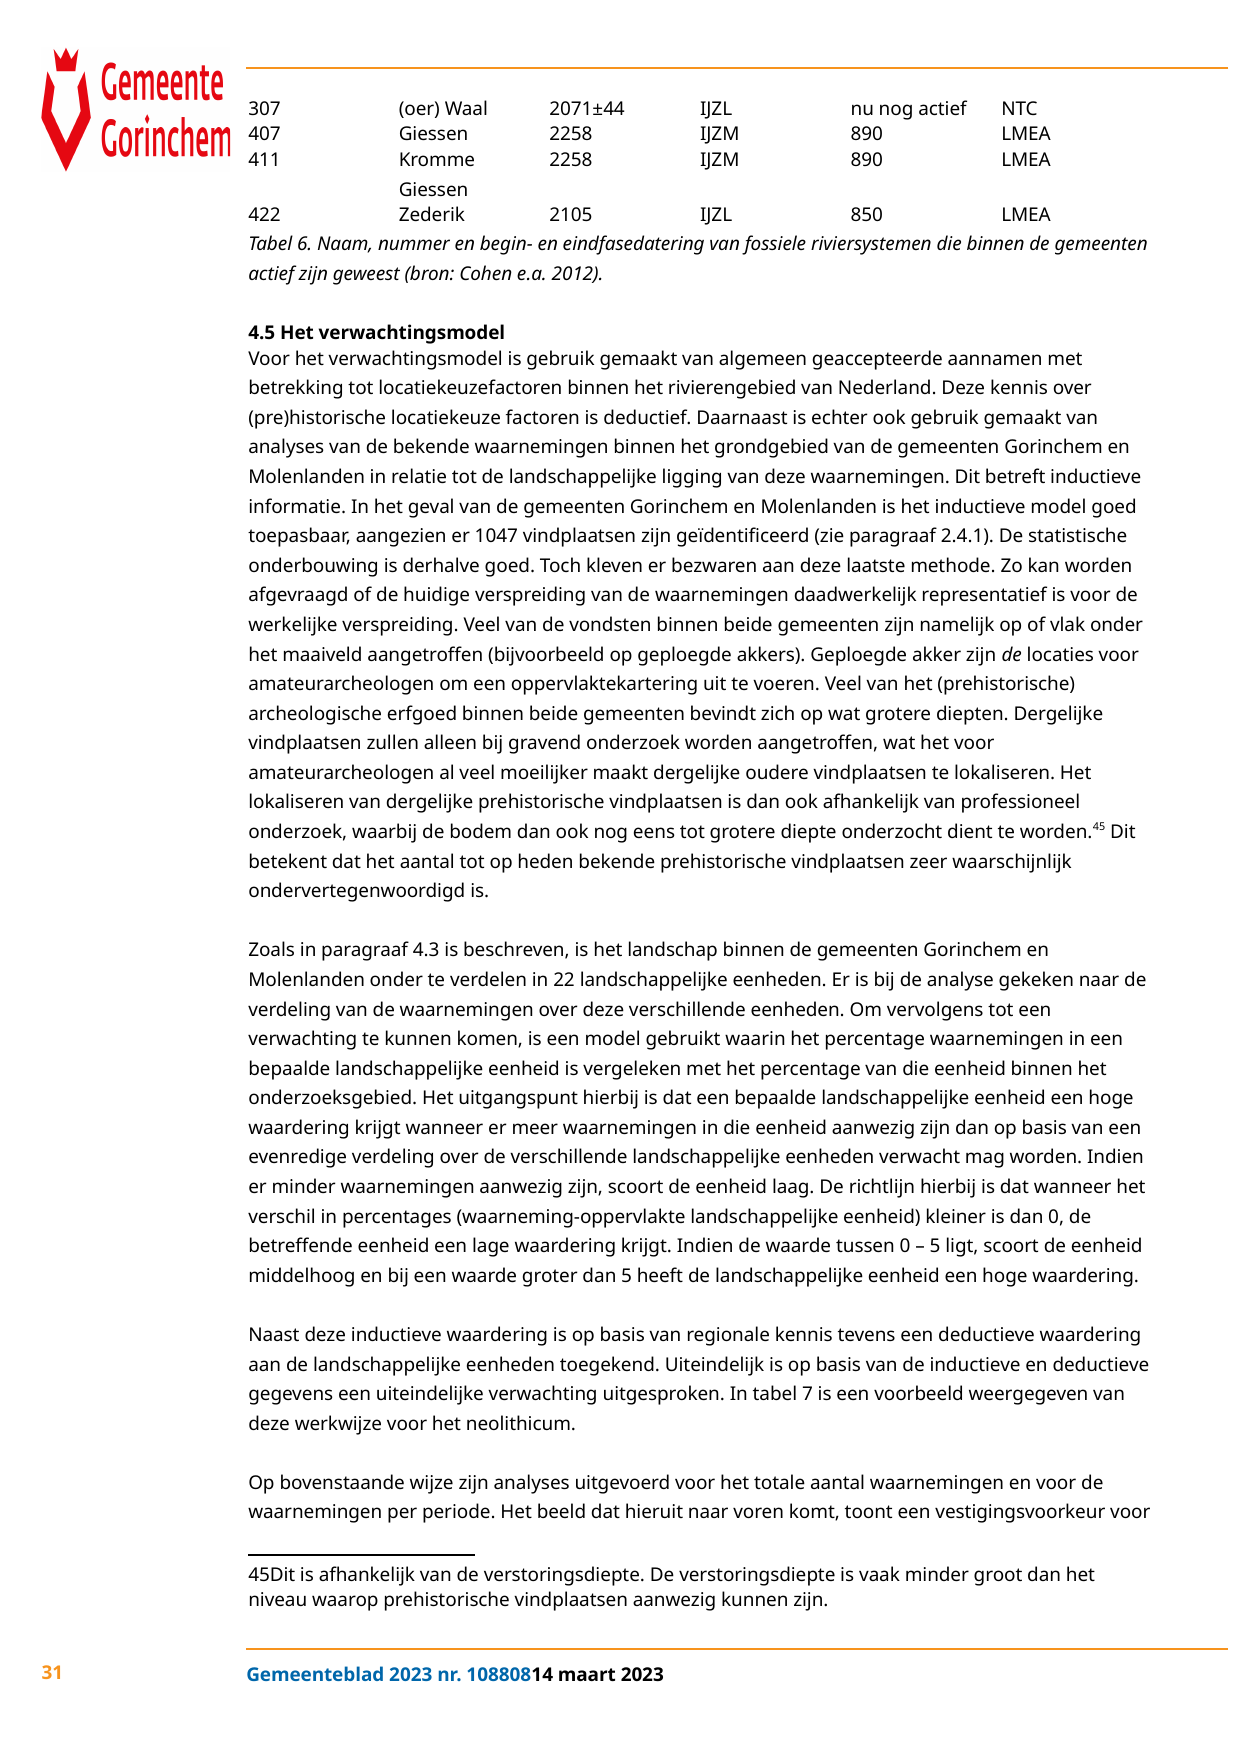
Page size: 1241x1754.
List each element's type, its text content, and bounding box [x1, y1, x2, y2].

table_cell IJZM [700, 121, 850, 146]
text Op bovenstaande wijze zijn analyses uitgevoerd voor het totale aantal waarnemingen en voor de waarnemingen per periode. Het beeld dat hieruit naar voren komt, toont een vestigingsvoorkeur voor [248, 1469, 1152, 1524]
picture [41, 47, 231, 172]
text Dit is afhankelijk van de verstoringsdiepte. De verstoringsdiepte is vaak minder groot dan het niveau waarop prehistorische vindplaatsen aanwezig kunnen zijn. [248, 1561, 1152, 1612]
text 4.5 Het verwachtingsmodel [248, 319, 1152, 345]
table_cell IJZL [700, 202, 850, 227]
table_cell 2258 [549, 146, 700, 202]
table_cell IJZM [700, 146, 850, 202]
table_cell 307 [248, 95, 398, 121]
text Zoals in paragraaf 4.3 is beschreven, is het landschap binnen de gemeenten Gorinchem en Molenlanden onder te verdelen in 22 landschappelijke eenheden. Er is bij de analyse gekeken naar de verdeling van de waarnemingen over deze verschillende eenheden. Om vervolgens tot een verwachting te kunnen komen, is een model gebruikt waarin het percentage waarnemingen in een bepaalde landschappelijke eenheid is vergeleken met het percentage van die eenheid binnen het onderzoeksgebied. Het uitgangspunt hierbij is dat een bepaalde landschappelijke eenheid een hoge waardering krijgt wanneer er meer waarnemingen in die eenheid aanwezig zijn dan op basis van een evenredige verdeling over de verschillende landschappelijke eenheden verwacht mag worden. Indien er minder waarnemingen aanwezig zijn, scoort de eenheid laag. De richtlijn hierbij is dat wanneer het verschil in percentages (waarneming-oppervlakte landschappelijke eenheid) kleiner is dan 0, de betreffende eenheid een lage waardering krijgt. Indien de waarde tussen 0 – 5 ligt, scoort de eenheid middelhoog en bij een waarde groter dan 5 heeft de landschappelijke eenheid een hoge waardering. [248, 937, 1152, 1288]
table_cell LMEA [1001, 202, 1152, 227]
table_cell 2105 [549, 202, 700, 227]
table_cell Zederik [399, 202, 549, 227]
table_cell 2258 [549, 121, 700, 146]
table_cell 2071±44 [549, 95, 700, 121]
table_cell 890 [850, 146, 1001, 202]
table_cell LMEA [1001, 146, 1152, 202]
table_cell Kromme Giessen [399, 146, 549, 202]
table_cell nu nog actief [850, 95, 1001, 121]
table_cell 850 [850, 202, 1001, 227]
text Voor het verwachtingsmodel is gebruik gemaakt van algemeen geaccepteerde aannamen met betrekking tot locatiekeuzefactoren binnen het rivierengebied van Nederland. Deze kennis over (pre)historische locatiekeuze factoren is deductief. Daarnaast is echter ook gebruik gemaakt van analyses van de bekende waarnemingen binnen het grondgebied van de gemeenten Gorinchem en Molenlanden in relatie tot de landschappelijke ligging van deze waarnemingen. Dit betreft inductieve informatie. In het geval van de gemeenten Gorinchem en Molenlanden is het inductieve model goed toepasbaar, aangezien er 1047 vindplaatsen zijn geïdentificeerd (zie paragraaf 2.4.1). De statistische onderbouwing is derhalve goed. Toch kleven er bezwaren aan deze laatste methode. Zo kan worden afgevraagd of de huidige verspreiding van de waarnemingen daadwerkelijk representatief is voor de werkelijke verspreiding. Veel van de vondsten binnen beide gemeenten zijn namelijk op of vlak onder het maaiveld aangetroffen (bijvoorbeeld op geploegde akkers). Geploegde akker zijn de locaties voor amateurarcheologen om een oppervlaktekartering uit te voeren. Veel van het (prehistorische) archeologische erfgoed binnen beide gemeenten bevindt zich op wat grotere diepten. Dergelijke vindplaatsen zullen alleen bij gravend onderzoek worden aangetroffen, wat het voor amateurarcheologen al veel moeilijker maakt dergelijke oudere vindplaatsen te lokaliseren. Het lokaliseren van dergelijke prehistorische vindplaatsen is dan ook afhankelijk van professioneel onderzoek, waarbij de bodem dan ook nog eens tot grotere diepte onderzocht dient te worden. Dit betekent dat het aantal tot op heden bekende prehistorische vindplaatsen zeer waarschijnlijk ondervertegenwoordigd is. [248, 345, 1152, 903]
table_cell 411 [248, 146, 398, 202]
text Naast deze inductieve waardering is op basis van regionale kennis tevens een deductieve waardering aan de landschappelijke eenheden toegekend. Uiteindelijk is op basis van de inductieve en deductieve gegevens een uiteindelijke verwachting uitgesproken. In tabel 7 is een voorbeeld weergegeven van deze werkwijze voor het neolithicum. [248, 1321, 1152, 1436]
table_cell (oer) Waal [399, 95, 549, 121]
table_cell NTC [1001, 95, 1152, 121]
table_cell LMEA [1001, 121, 1152, 146]
table_cell 890 [850, 121, 1001, 146]
table_cell 422 [248, 202, 398, 227]
text Tabel 6. Naam, nummer en begin- en eindfasedatering van fossiele riviersystemen die binnen de gemeenten actief zijn geweest (bron: Cohen e.a. 2012). [248, 231, 1152, 286]
table_cell IJZL [700, 95, 850, 121]
table_cell Giessen [399, 121, 549, 146]
table_cell 407 [248, 121, 398, 146]
